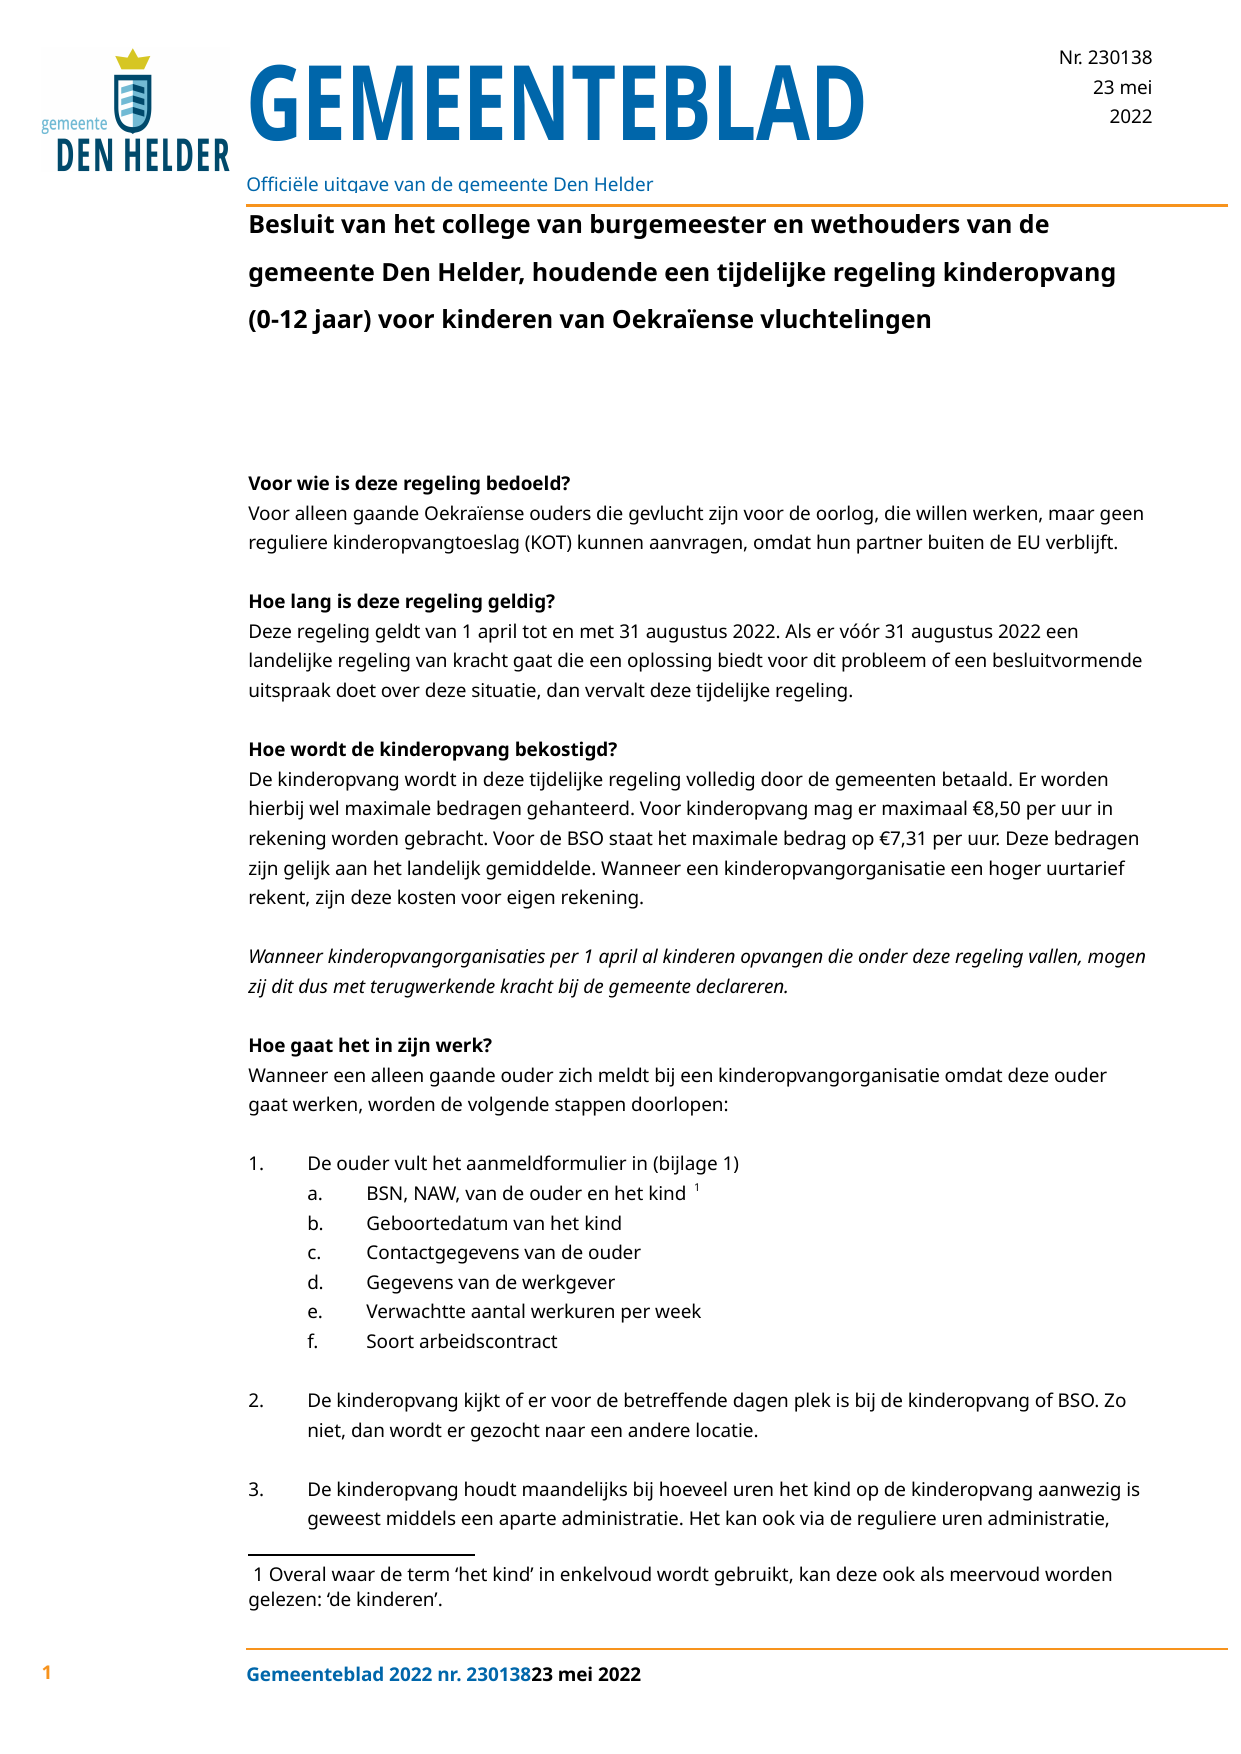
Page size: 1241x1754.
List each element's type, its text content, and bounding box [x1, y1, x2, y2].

list Overal waar de term ‘het kind’ in enkelvoud wordt gebruikt, kan deze ook als meervoud worden gelezen: ‘de kinderen’. [248, 1561, 1152, 1612]
picture [220, 160, 224, 172]
list Gegevens van de werkgever [307, 1269, 1152, 1294]
picture [41, 47, 231, 172]
text Besluit van het college van burgemeester en wethouders van de gemeente Den Helder, houdende een tijdelijke regeling kinderopvang (0-12 jaar) voor kinderen van Oekraïense vluchtelingen [248, 207, 1152, 336]
text Voor wie is deze regeling bedoeld? [248, 470, 1152, 496]
list Geboortedatum van het kind [307, 1210, 1152, 1235]
list BSN, NAW, van de ouder en het kind [307, 1180, 1152, 1206]
text Deze regeling geldt van 1 april tot en met 31 augustus 2022. Als er vóór 31 augustus 2022 een landelijke regeling van kracht gaat die een oplossing biedt voor dit probleem of een besluitvormende uitspraak doet over deze situatie, dan vervalt deze tijdelijke regeling. [248, 618, 1152, 703]
text De kinderopvang wordt in deze tijdelijke regeling volledig door de gemeenten betaald. Er worden hierbij wel maximale bedragen gehanteerd. Voor kinderopvang mag er maximaal €8,50 per uur in rekening worden gebracht. Voor de BSO staat het maximale bedrag op €7,31 per uur. Deze bedragen zijn gelijk aan het landelijk gemiddelde. Wanneer een kinderopvangorganisatie een hoger uurtarief rekent, zijn deze kosten voor eigen rekening. [248, 766, 1152, 910]
list De ouder vult het aanmeldformulier in (bijlage 1) [248, 1151, 1152, 1176]
list Soort arbeidscontract [307, 1328, 1152, 1354]
picture [130, 157, 135, 172]
text Wanneer kinderopvangorganisaties per 1 april al kinderen opvangen die onder deze regeling vallen, mogen zij dit dus met terugwerkende kracht bij de gemeente declareren. [248, 943, 1152, 999]
list Contactgegevens van de ouder [307, 1239, 1152, 1265]
list De kinderopvang houdt maandelijks bij hoeveel uren het kind op de kinderopvang aanwezig is geweest middels een aparte administratie. Het kan ook via de reguliere uren administratie, [248, 1476, 1152, 1531]
text Hoe lang is deze regeling geldig? [248, 588, 1152, 614]
text Wanneer een alleen gaande ouder zich meldt bij een kinderopvangorganisatie omdat deze ouder gaat werken, worden de volgende stappen doorlopen: [248, 1062, 1152, 1117]
text Voor alleen gaande Oekraïense ouders die gevlucht zijn voor de oorlog, die willen werken, maar geen reguliere kinderopvangtoeslag (KOT) kunnen aanvragen, omdat hun partner buiten de EU verblijft. [248, 500, 1152, 555]
list De kinderopvang kijkt of er voor de betreffende dagen plek is bij de kinderopvang of BSO. Zo niet, dan wordt er gezocht naar een andere locatie. [248, 1387, 1152, 1442]
text Hoe wordt de kinderopvang bekostigd? [248, 736, 1152, 762]
picture [63, 144, 68, 165]
list Verwachtte aantal werkuren per week [307, 1298, 1152, 1324]
picture [182, 144, 187, 165]
picture [100, 154, 106, 172]
text Hoe gaat het in zijn werk? [248, 1032, 1152, 1058]
